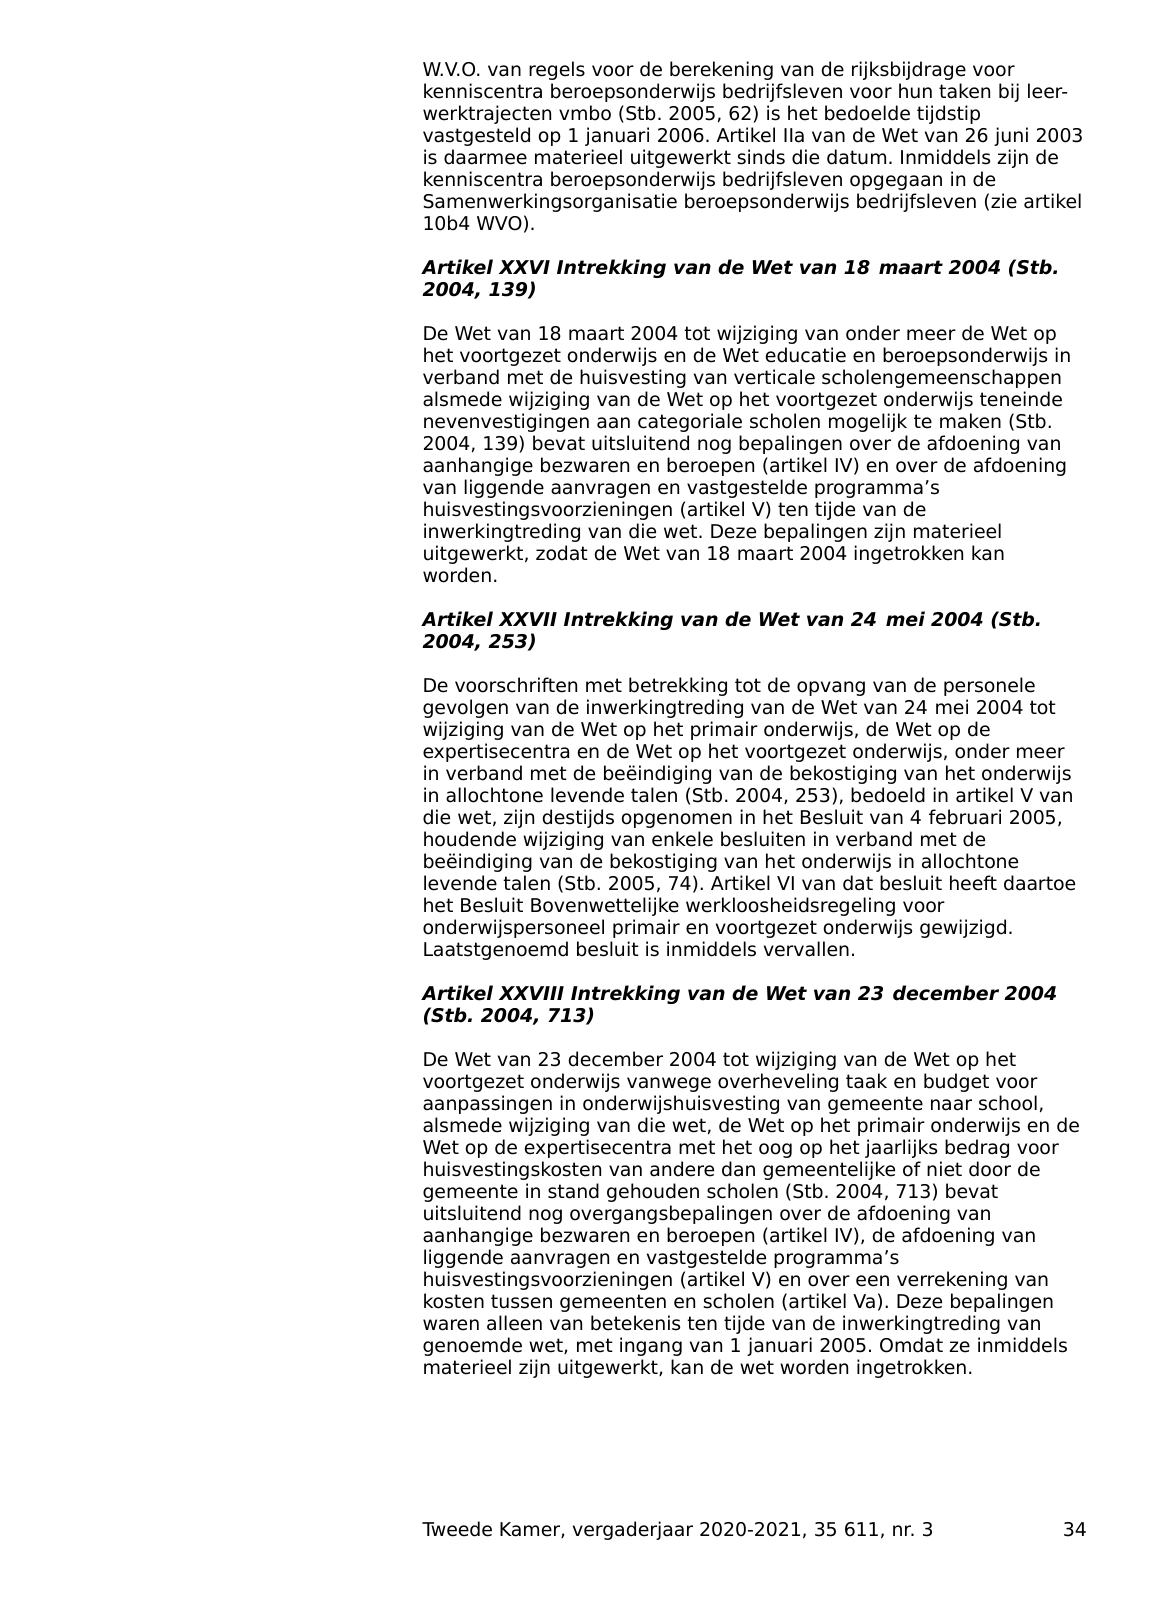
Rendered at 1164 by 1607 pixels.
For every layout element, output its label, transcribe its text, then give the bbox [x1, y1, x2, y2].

text De Wet van 23 december 2004 tot wijziging van de Wet op het voortgezet onderwijs vanwege overheveling taak en budget voor aanpassingen in onderwijshuisvesting van gemeente naar school, alsmede wijziging van die wet, de Wet op het primair onderwijs en de Wet op de expertisecentra met het oog op het jaarlijks bedrag voor huisvestingskosten van andere dan gemeentelijke of niet door de gemeente in stand gehouden scholen (Stb. 2004, 713) bevat uitsluitend nog overgangsbepalingen over de afdoening van aanhangige bezwaren en beroepen (artikel IV), de afdoening van liggende aanvragen en vastgestelde programma’s huisvestingsvoorzieningen (artikel V) en over een verrekening van kosten tussen gemeenten en scholen (artikel Va). Deze bepalingen waren alleen van betekenis ten tijde van de inwerkingtreding van genoemde wet, met ingang van 1 januari 2005. Omdat ze inmiddels materieel zijn uitgewerkt, kan de wet worden ingetrokken. [422, 1049, 1087, 1379]
subtitle Artikel XXVI Intrekking van de Wet van 18 maart 2004 (Stb. 2004, 139) [422, 257, 1087, 301]
subtitle Artikel XXVII Intrekking van de Wet van 24 mei 2004 (Stb. 2004, 253) [422, 609, 1087, 653]
subtitle Artikel XXVIII Intrekking van de Wet van 23 december 2004 (Stb. 2004, 713) [422, 983, 1087, 1027]
text W.V.O. van regels voor de berekening van de rijksbijdrage voor kenniscentra beroepsonderwijs bedrijfsleven voor hun taken bij leer-werktrajecten vmbo (Stb. 2005, 62) is het bedoelde tijdstip vastgesteld op 1 januari 2006. Artikel IIa van de Wet van 26 juni 2003 is daarmee materieel uitgewerkt sinds die datum. Inmiddels zijn de kenniscentra beroepsonderwijs bedrijfsleven opgegaan in de Samenwerkingsorganisatie beroepsonderwijs bedrijfsleven (zie artikel 10b4 WVO). [422, 59, 1087, 235]
text De Wet van 18 maart 2004 tot wijziging van onder meer de Wet op het voortgezet onderwijs en de Wet educatie en beroepsonderwijs in verband met de huisvesting van verticale scholengemeenschappen alsmede wijziging van de Wet op het voortgezet onderwijs teneinde nevenvestigingen aan categoriale scholen mogelijk te maken (Stb. 2004, 139) bevat uitsluitend nog bepalingen over de afdoening van aanhangige bezwaren en beroepen (artikel IV) en over de afdoening van liggende aanvragen en vastgestelde programma’s huisvestingsvoorzieningen (artikel V) ten tijde van de inwerkingtreding van die wet. Deze bepalingen zijn materieel uitgewerkt, zodat de Wet van 18 maart 2004 ingetrokken kan worden. [422, 323, 1087, 587]
text De voorschriften met betrekking tot de opvang van de personele gevolgen van de inwerkingtreding van de Wet van 24 mei 2004 tot wijziging van de Wet op het primair onderwijs, de Wet op de expertisecentra en de Wet op het voortgezet onderwijs, onder meer in verband met de beëindiging van de bekostiging van het onderwijs in allochtone levende talen (Stb. 2004, 253), bedoeld in artikel V van die wet, zijn destijds opgenomen in het Besluit van 4 februari 2005, houdende wijziging van enkele besluiten in verband met de beëindiging van de bekostiging van het onderwijs in allochtone levende talen (Stb. 2005, 74). Artikel VI van dat besluit heeft daartoe het Besluit Bovenwettelijke werkloosheidsregeling voor onderwijspersoneel primair en voortgezet onderwijs gewijzigd. Laatstgenoemd besluit is inmiddels vervallen. [422, 675, 1087, 961]
